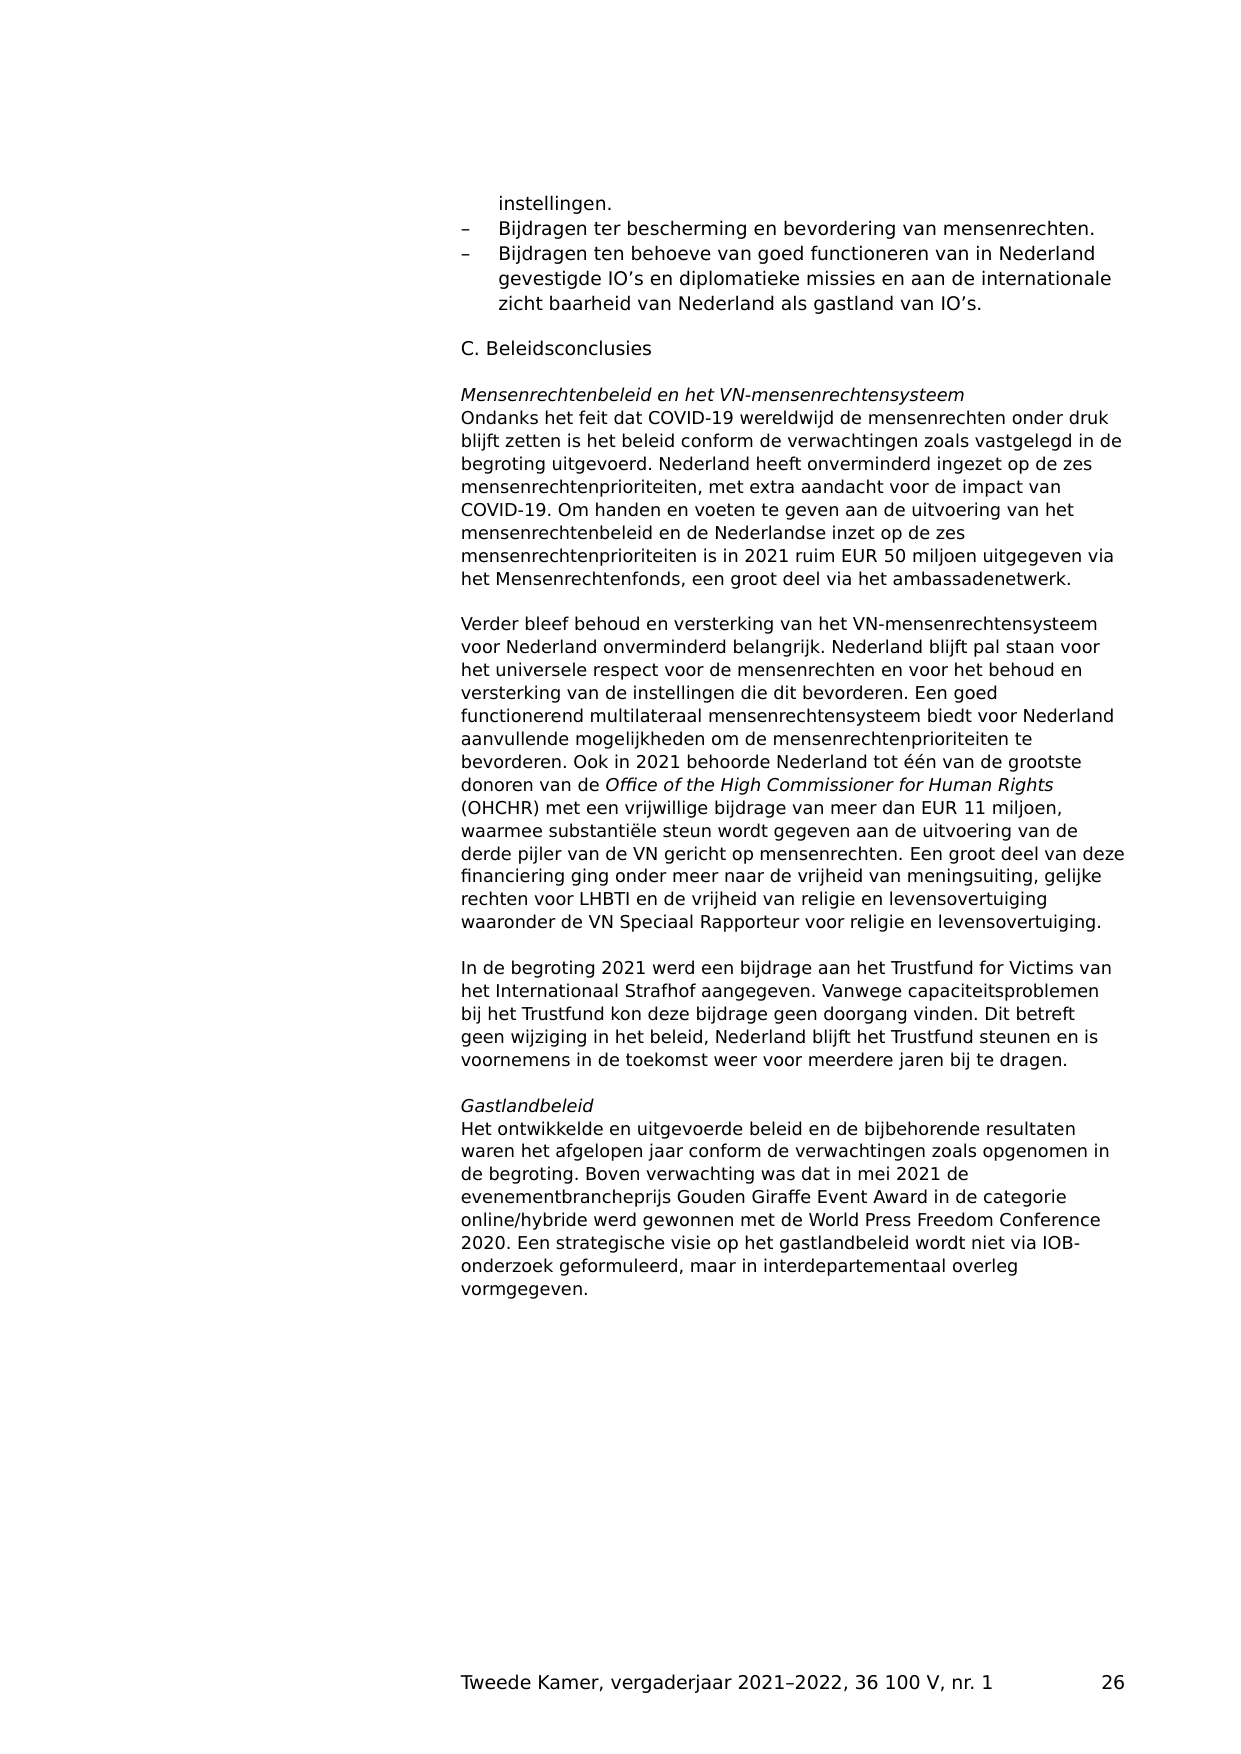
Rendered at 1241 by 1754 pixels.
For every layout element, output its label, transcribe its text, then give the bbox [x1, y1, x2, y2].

text Mensenrechtenbeleid en het VN-mensenrechtensysteem Ondanks het feit dat COVID-19 wereldwijd de mensenrechten onder druk blijft zetten is het beleid conform de verwachtingen zoals vastgelegd in de begroting uitgevoerd. Nederland heeft onverminderd ingezet op de zes mensenrechtenprioriteiten, met extra aandacht voor de impact van COVID-19. Om handen en voeten te geven aan de uitvoering van het mensenrechtenbeleid en de Nederlandse inzet op de zes mensenrechtenprioriteiten is in 2021 ruim EUR 50 miljoen uitgegeven via het Mensenrechtenfonds, een groot deel via het ambassadenetwerk. [461, 383, 1125, 589]
list Bijdragen ten behoeve van goed functioneren van in Nederland gevestigde IO’s en diplomatieke missies en aan de internationale zicht baarheid van Nederland als gastland van IO’s. [461, 241, 1125, 316]
text Gastlandbeleid Het ontwikkelde en uitgevoerde beleid en de bijbehorende resultaten waren het afgelopen jaar conform de verwachtingen zoals opgenomen in de begroting. Boven verwachting was dat in mei 2021 de evenementbrancheprijs Gouden Giraffe Event Award in de categorie online/hybride werd gewonnen met de World Press Freedom Conference 2020. Een strategische visie op het gastlandbeleid wordt niet via IOB-onderzoek geformuleerd, maar in interdepartementaal overleg vormgegeven. [461, 1094, 1125, 1300]
list Bijdragen ter bescherming en bevordering van mensenrechten. [461, 216, 1125, 241]
text Verder bleef behoud en versterking van het VN-mensenrechtensysteem voor Nederland onverminderd belangrijk. Nederland blijft pal staan voor het universele respect voor de mensenrechten en voor het behoud en versterking van de instellingen die dit bevorderen. Een goed functionerend multilateraal mensenrechtensysteem biedt voor Nederland aanvullende mogelijkheden om de mensenrechtenprioriteiten te bevorderen. Ook in 2021 behoorde Nederland tot één van de grootste donoren van de Office of the High Commissioner for Human Rights (OHCHR) met een vrijwillige bijdrage van meer dan EUR 11 miljoen, waarmee substantiële steun wordt gegeven aan de uitvoering van de derde pijler van de VN gericht op mensenrechten. Een groot deel van deze financiering ging onder meer naar de vrijheid van meningsuiting, gelijke rechten voor LHBTI en de vrijheid van religie en levensovertuiging waaronder de VN Speciaal Rapporteur voor religie en levensovertuiging. [461, 612, 1125, 933]
text In de begroting 2021 werd een bijdrage aan het Trustfund for Victims van het Internationaal Strafhof aangegeven. Vanwege capaciteitsproblemen bij het Trustfund kon deze bijdrage geen doorgang vinden. Dit betreft geen wijziging in het beleid, Nederland blijft het Trustfund steunen en is voornemens in de toekomst weer voor meerdere jaren bij te dragen. [461, 956, 1125, 1071]
list instellingen. [461, 191, 1125, 216]
title C. Beleidsconclusies [461, 338, 1125, 360]
